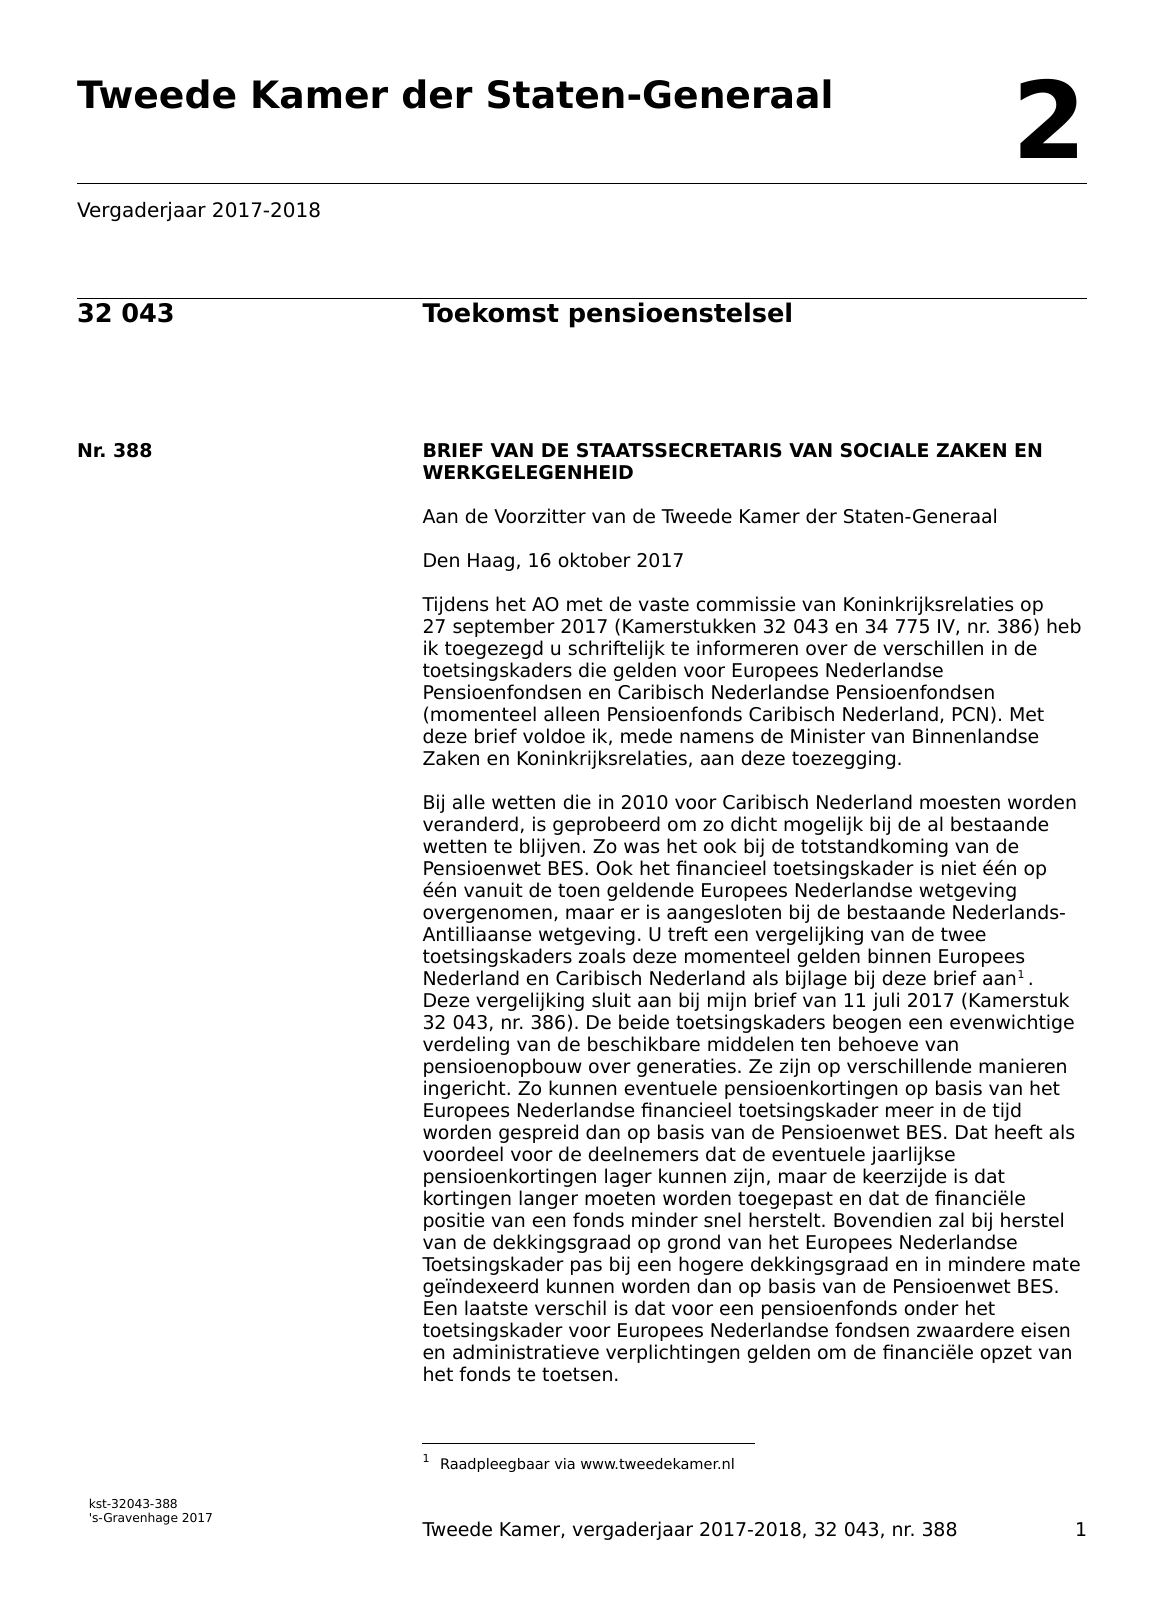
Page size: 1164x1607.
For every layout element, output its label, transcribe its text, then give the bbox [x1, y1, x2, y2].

table_cell Vergaderjaar 2017-2018 [77, 184, 1087, 298]
text kst-32043-388 [88, 1497, 323, 1511]
subtitle Nr. 388 BRIEF VAN DE STAATSSECRETARIS VAN SOCIALE ZAKEN EN WERKGELEGENHEID [77, 440, 1087, 484]
text Tijdens het AO met de vaste commissie van Koninkrijksrelaties op 27 september 2017 (Kamerstukken 32 043 en 34 775 IV, nr. 386) heb ik toegezegd u schriftelijk te informeren over de verschillen in de toetsingskaders die gelden voor Europees Nederlandse Pensioenfondsen en Caribisch Nederlandse Pensioenfondsen (momenteel alleen Pensioenfonds Caribisch Nederland, PCN). Met deze brief voldoe ik, mede namens de Minister van Binnenlandse Zaken en Koninkrijksrelaties, aan deze toezegging. [422, 594, 1087, 770]
text Raadpleegbaar via www.tweedekamer.nl [422, 1452, 1087, 1474]
table_header 2 [886, 59, 1087, 183]
subtitle 32 043 Toekomst pensioenstelsel [77, 299, 1087, 329]
text Bij alle wetten die in 2010 voor Caribisch Nederland moesten worden veranderd, is geprobeerd om zo dicht mogelijk bij de al bestaande wetten te blijven. Zo was het ook bij de totstandkoming van de Pensioenwet BES. Ook het financieel toetsingskader is niet één op één vanuit de toen geldende Europees Nederlandse wetgeving overgenomen, maar er is aangesloten bij de bestaande Nederlands-Antilliaanse wetgeving. U treft een vergelijking van de twee toetsingskaders zoals deze momenteel gelden binnen Europees Nederland en Caribisch Nederland als bijlage bij deze brief aan. Deze vergelijking sluit aan bij mijn brief van 11 juli 2017 (Kamerstuk 32 043, nr. 386). De beide toetsingskaders beogen een evenwichtige verdeling van de beschikbare middelen ten behoeve van pensioenopbouw over generaties. Ze zijn op verschillende manieren ingericht. Zo kunnen eventuele pensioenkortingen op basis van het Europees Nederlandse financieel toetsingskader meer in de tijd worden gespreid dan op basis van de Pensioenwet BES. Dat heeft als voordeel voor de deelnemers dat de eventuele jaarlijkse pensioenkortingen lager kunnen zijn, maar de keerzijde is dat kortingen langer moeten worden toegepast en dat de financiële positie van een fonds minder snel herstelt. Bovendien zal bij herstel van de dekkingsgraad op grond van het Europees Nederlandse Toetsingskader pas bij een hogere dekkingsgraad en in mindere mate geïndexeerd kunnen worden dan op basis van de Pensioenwet BES. Een laatste verschil is dat voor een pensioenfonds onder het toetsingskader voor Europees Nederlandse fondsen zwaardere eisen en administratieve verplichtingen gelden om de financiële opzet van het fonds te toetsen. [422, 792, 1087, 1386]
text 's-Gravenhage 2017 [88, 1511, 323, 1525]
table_header Tweede Kamer der Staten-Generaal [77, 59, 886, 183]
text Aan de Voorzitter van de Tweede Kamer der Staten-Generaal [422, 506, 1087, 528]
text Den Haag, 16 oktober 2017 [422, 550, 1087, 572]
